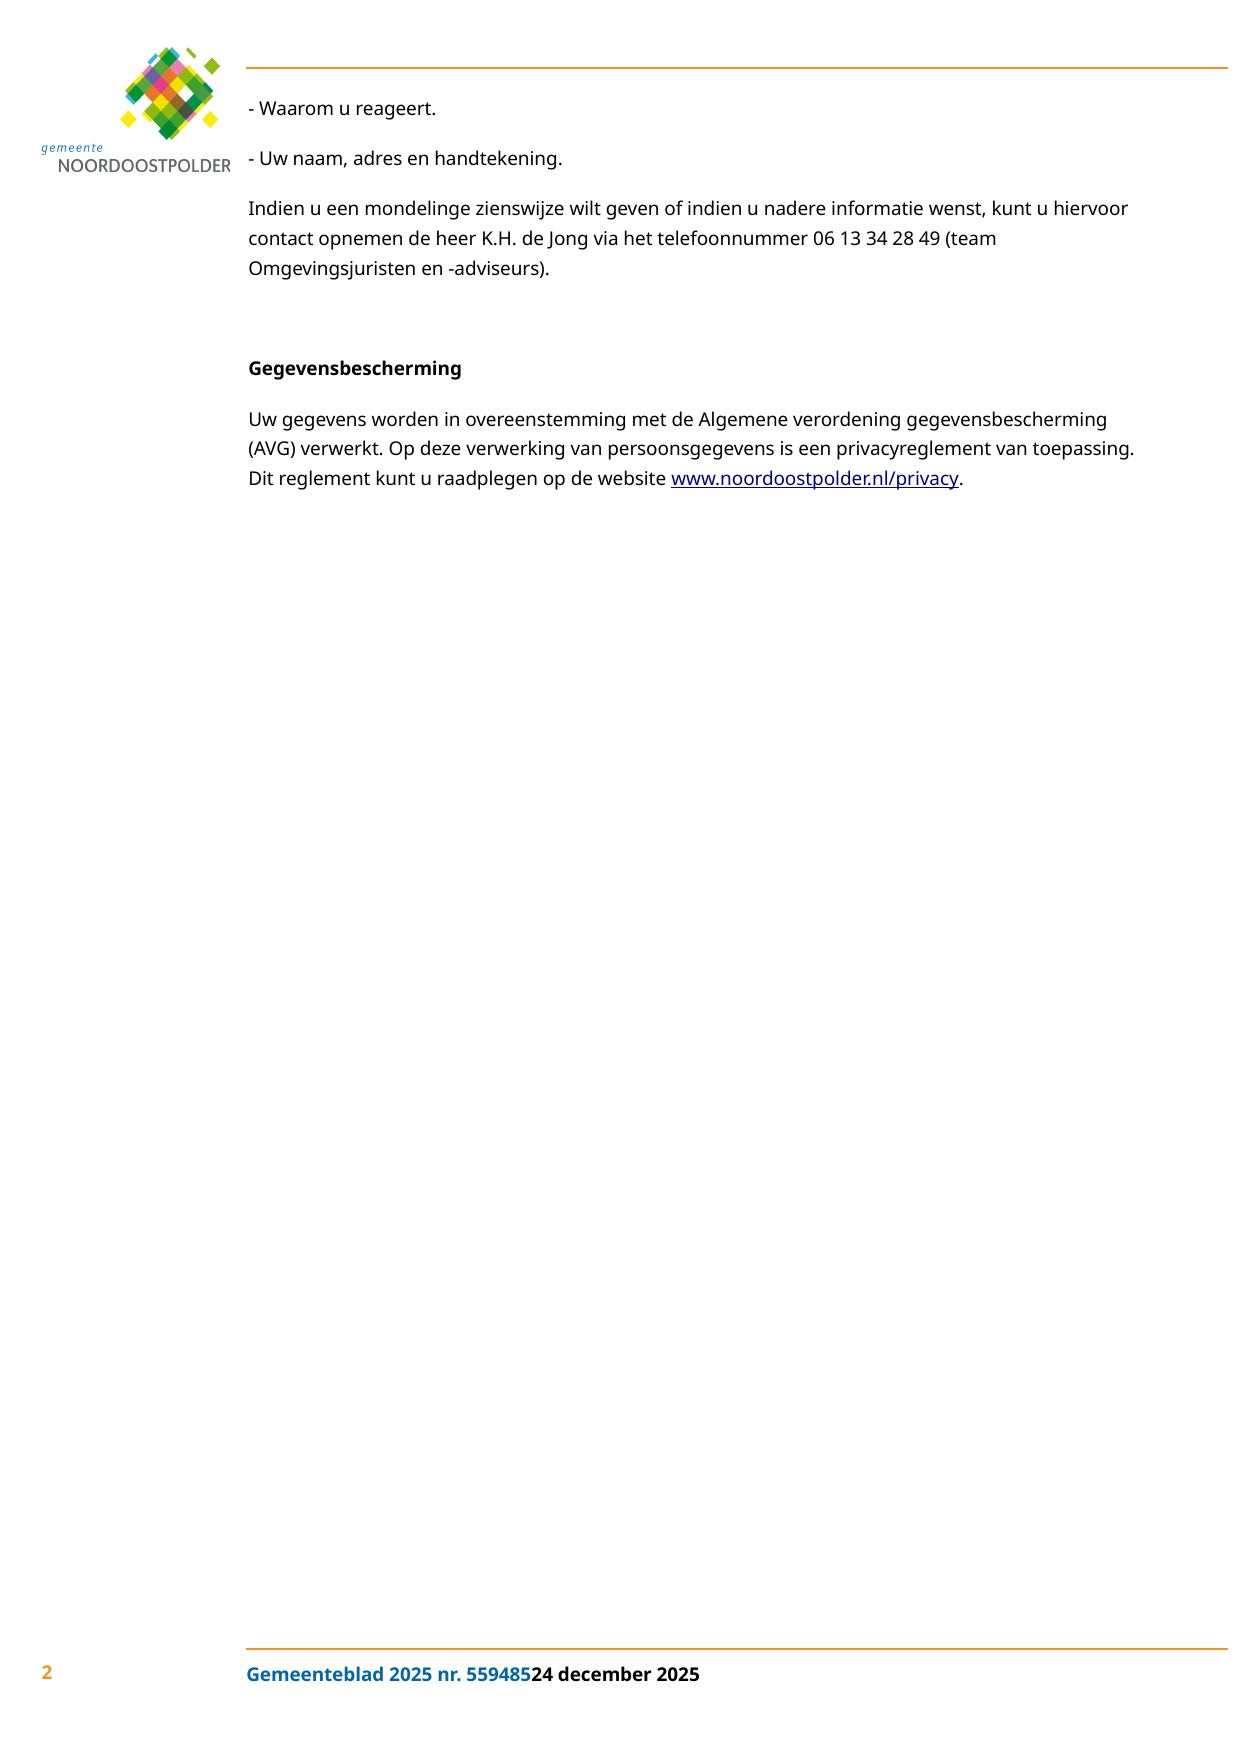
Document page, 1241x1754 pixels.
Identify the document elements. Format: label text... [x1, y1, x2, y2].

text Uw gegevens worden in overeenstemming met de Algemene verordening gegevensbescherming (AVG) verwerkt. Op deze verwerking van persoonsgegevens is een privacyreglement van toepassing. Dit reglement kunt u raadplegen op de website www.noordoostpolder.nl/privacy. [248, 406, 1152, 491]
text - Waarom u reageert. [248, 95, 1152, 121]
text Gegevensbescherming [248, 356, 1152, 381]
text - Uw naam, adres en handtekening. [248, 145, 1152, 171]
picture [41, 47, 231, 172]
text Indien u een mondelinge zienswijze wilt geven of indien u nadere informatie wenst, kunt u hiervoor contact opnemen de heer K.H. de Jong via het telefoonnummer 06 13 34 28 49 (team Omgevingsjuristen en -adviseurs). [248, 196, 1152, 281]
